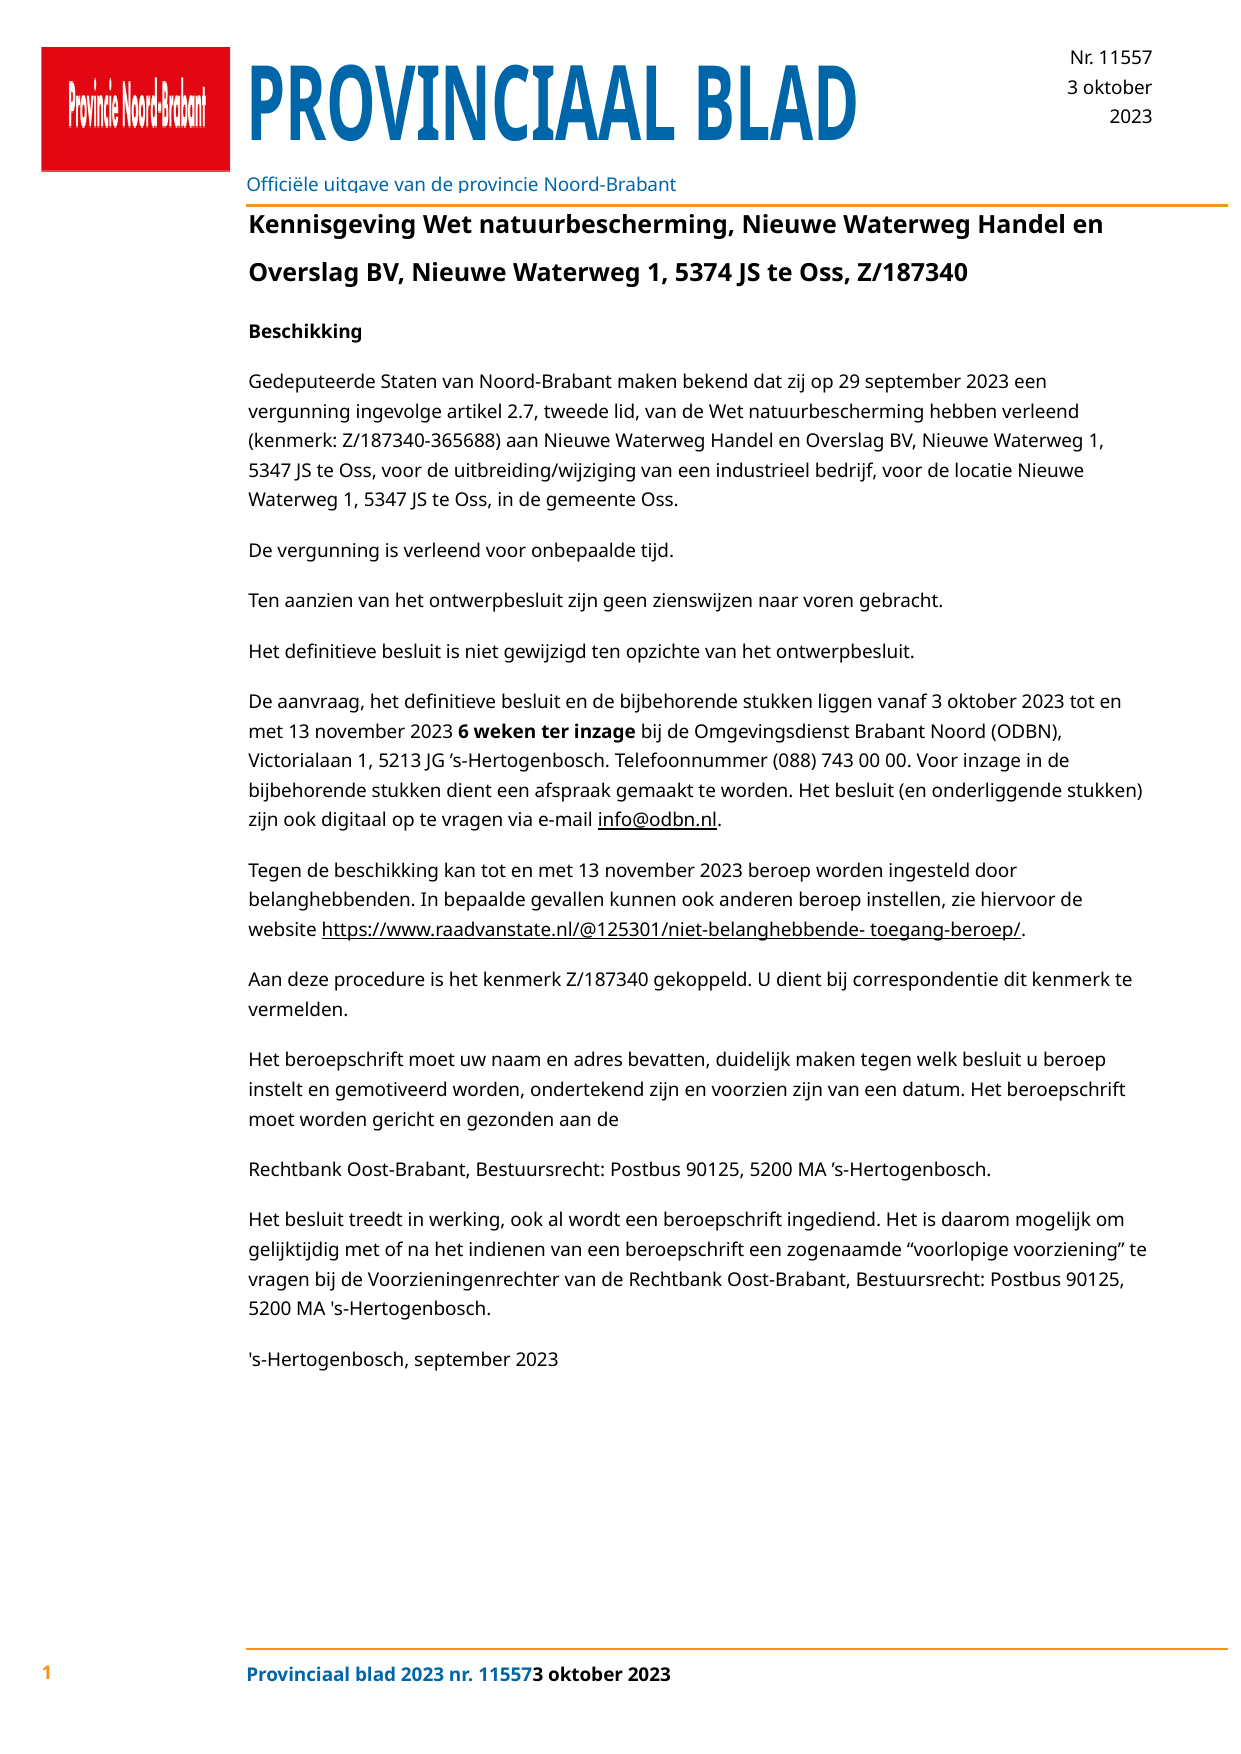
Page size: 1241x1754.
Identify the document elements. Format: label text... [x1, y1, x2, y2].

text Kennisgeving Wet natuurbescherming, Nieuwe Waterweg Handel en Overslag BV, Nieuwe Waterweg 1, 5374 JS te Oss, Z/187340 [248, 207, 1152, 288]
text 's-Hertogenbosch, september 2023 [248, 1346, 1152, 1372]
picture [41, 47, 231, 172]
text De aanvraag, het definitieve besluit en de bijbehorende stukken liggen vanaf 3 oktober 2023 tot en met 13 november 2023 6 weken ter inzage bij de Omgevingsdienst Brabant Noord (ODBN), Victorialaan 1, 5213 JG ’s-Hertogenbosch. Telefoonnummer (088) 743 00 00. Voor inzage in de bijbehorende stukken dient een afspraak gemaakt te worden. Het besluit (en onderliggende stukken) zijn ook digitaal op te vragen via e-mail info@odbn.nl. [248, 688, 1152, 832]
text Aan deze procedure is het kenmerk Z/187340 gekoppeld. U dient bij correspondentie dit kenmerk te vermelden. [248, 967, 1152, 1022]
text Tegen de beschikking kan tot en met 13 november 2023 beroep worden ingesteld door belanghebbenden. In bepaalde gevallen kunnen ook anderen beroep instellen, zie hiervoor de website https://www.raadvanstate.nl/@125301/niet-belanghebbende- toegang-beroep/. [248, 857, 1152, 942]
text De vergunning is verleend voor onbepaalde tijd. [248, 537, 1152, 563]
text Het besluit treedt in werking, ook al wordt een beroepschrift ingediend. Het is daarom mogelijk om gelijktijdig met of na het indienen van een beroepschrift een zogenaamde “voorlopige voorziening” te vragen bij de Voorzieningenrechter van de Rechtbank Oost-Brabant, Bestuursrecht: Postbus 90125, 5200 MA 's-Hertogenbosch. [248, 1207, 1152, 1321]
text Gedeputeerde Staten van Noord-Brabant maken bekend dat zij op 29 september 2023 een vergunning ingevolge artikel 2.7, tweede lid, van de Wet natuurbescherming hebben verleend (kenmerk: Z/187340-365688) aan Nieuwe Waterweg Handel en Overslag BV, Nieuwe Waterweg 1, 5347 JS te Oss, voor de uitbreiding/wijziging van een industrieel bedrijf, voor de locatie Nieuwe Waterweg 1, 5347 JS te Oss, in de gemeente Oss. [248, 368, 1152, 512]
text Beschikking [248, 318, 1152, 344]
text Rechtbank Oost-Brabant, Bestuursrecht: Postbus 90125, 5200 MA ’s-Hertogenbosch. [248, 1156, 1152, 1182]
text Ten aanzien van het ontwerpbesluit zijn geen zienswijzen naar voren gebracht. [248, 587, 1152, 613]
text Het definitieve besluit is niet gewijzigd ten opzichte van het ontwerpbesluit. [248, 638, 1152, 664]
text Het beroepschrift moet uw naam en adres bevatten, duidelijk maken tegen welk besluit u beroep instelt en gemotiveerd worden, ondertekend zijn en voorzien zijn van een datum. Het beroepschrift moet worden gericht en gezonden aan de [248, 1047, 1152, 1132]
